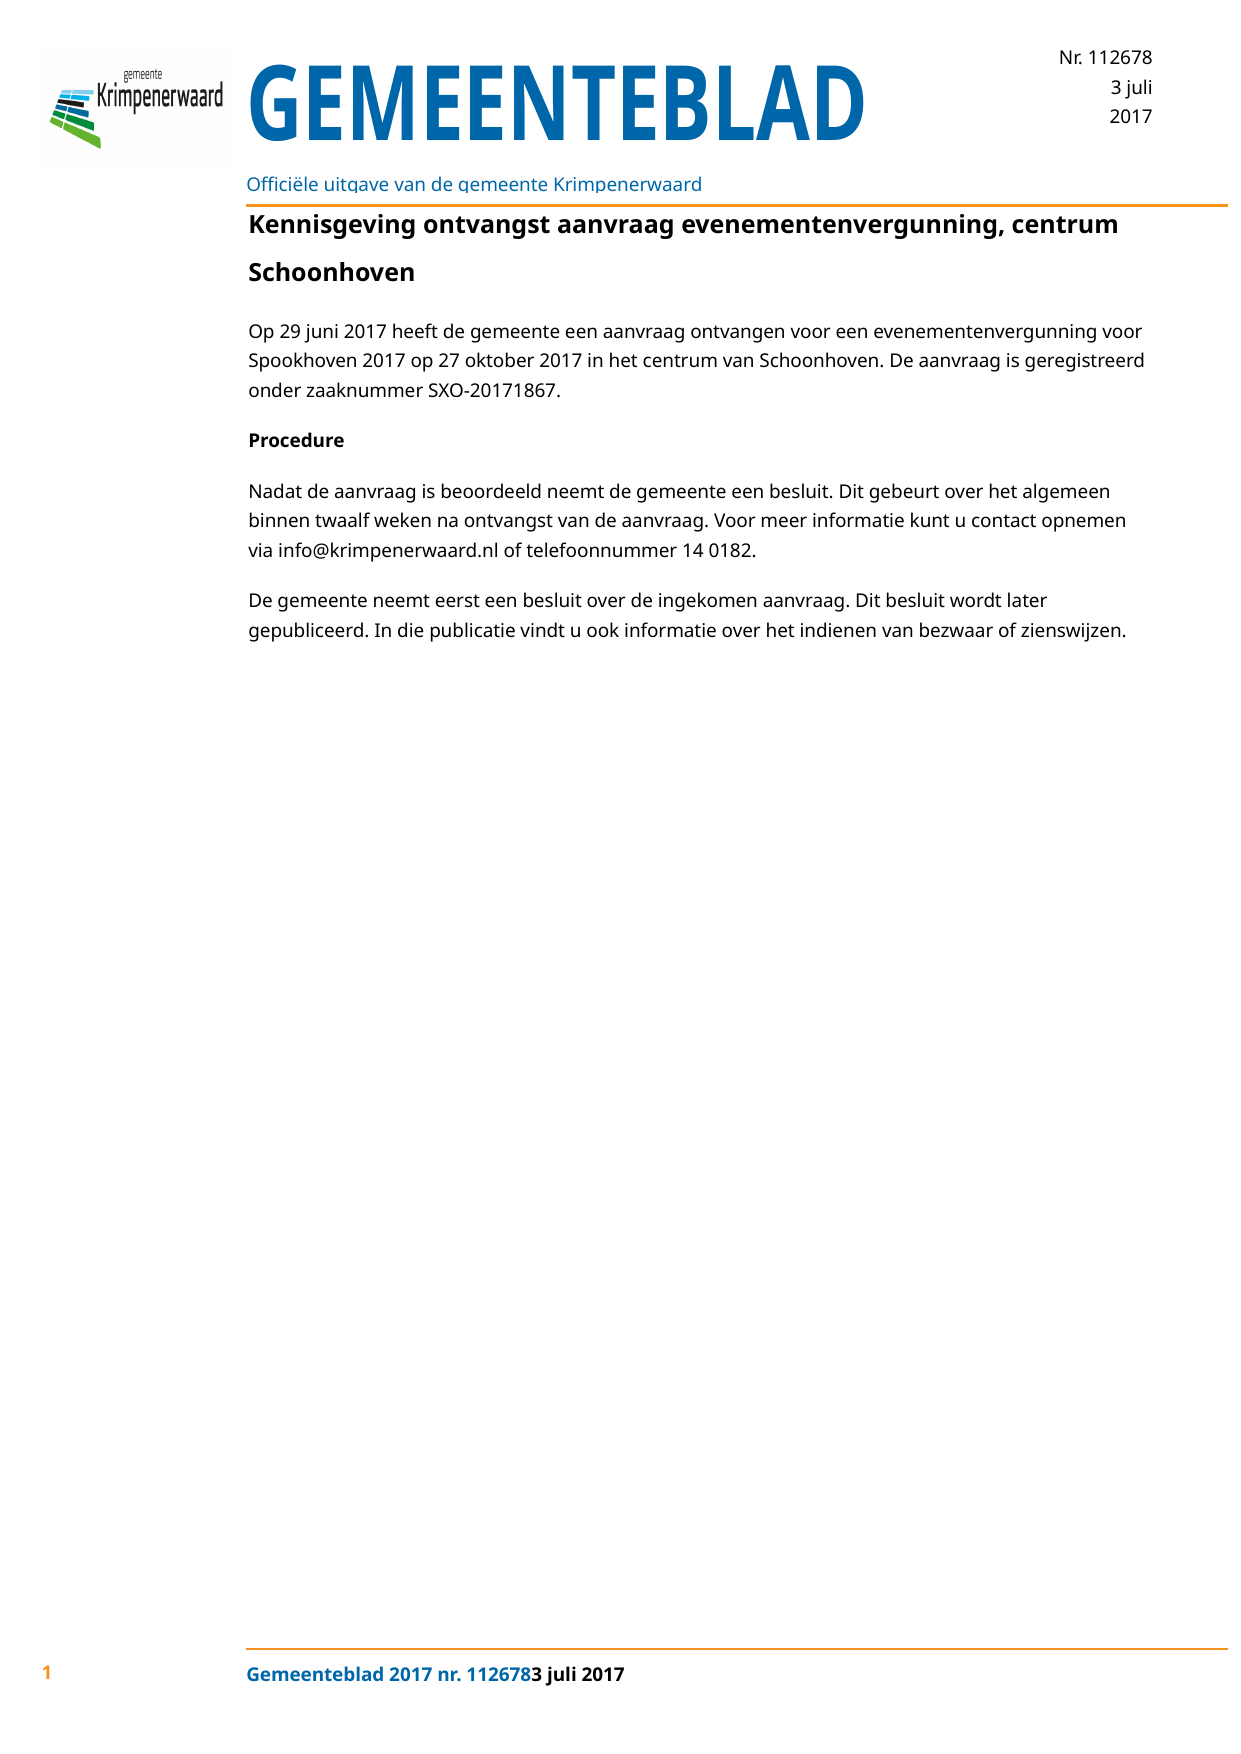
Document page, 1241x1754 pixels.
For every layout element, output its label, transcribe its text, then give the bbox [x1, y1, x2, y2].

picture [41, 47, 231, 172]
text Nadat de aanvraag is beoordeeld neemt de gemeente een besluit. Dit gebeurt over het algemeen binnen twaalf weken na ontvangst van de aanvraag. Voor meer informatie kunt u contact opnemen via info@krimpenerwaard.nl of telefoonnummer 14 0182. [248, 478, 1152, 563]
text Procedure [248, 427, 1152, 453]
text Kennisgeving ontvangst aanvraag evenementenvergunning, centrum Schoonhoven [248, 207, 1152, 288]
text De gemeente neemt eerst een besluit over de ingekomen aanvraag. Dit besluit wordt later gepubliceerd. In die publicatie vindt u ook informatie over het indienen van bezwaar of zienswijzen. [248, 587, 1152, 643]
text Op 29 juni 2017 heeft de gemeente een aanvraag ontvangen voor een evenementenvergunning voor Spookhoven 2017 op 27 oktober 2017 in het centrum van Schoonhoven. De aanvraag is geregistreerd onder zaaknummer SXO-20171867. [248, 318, 1152, 403]
